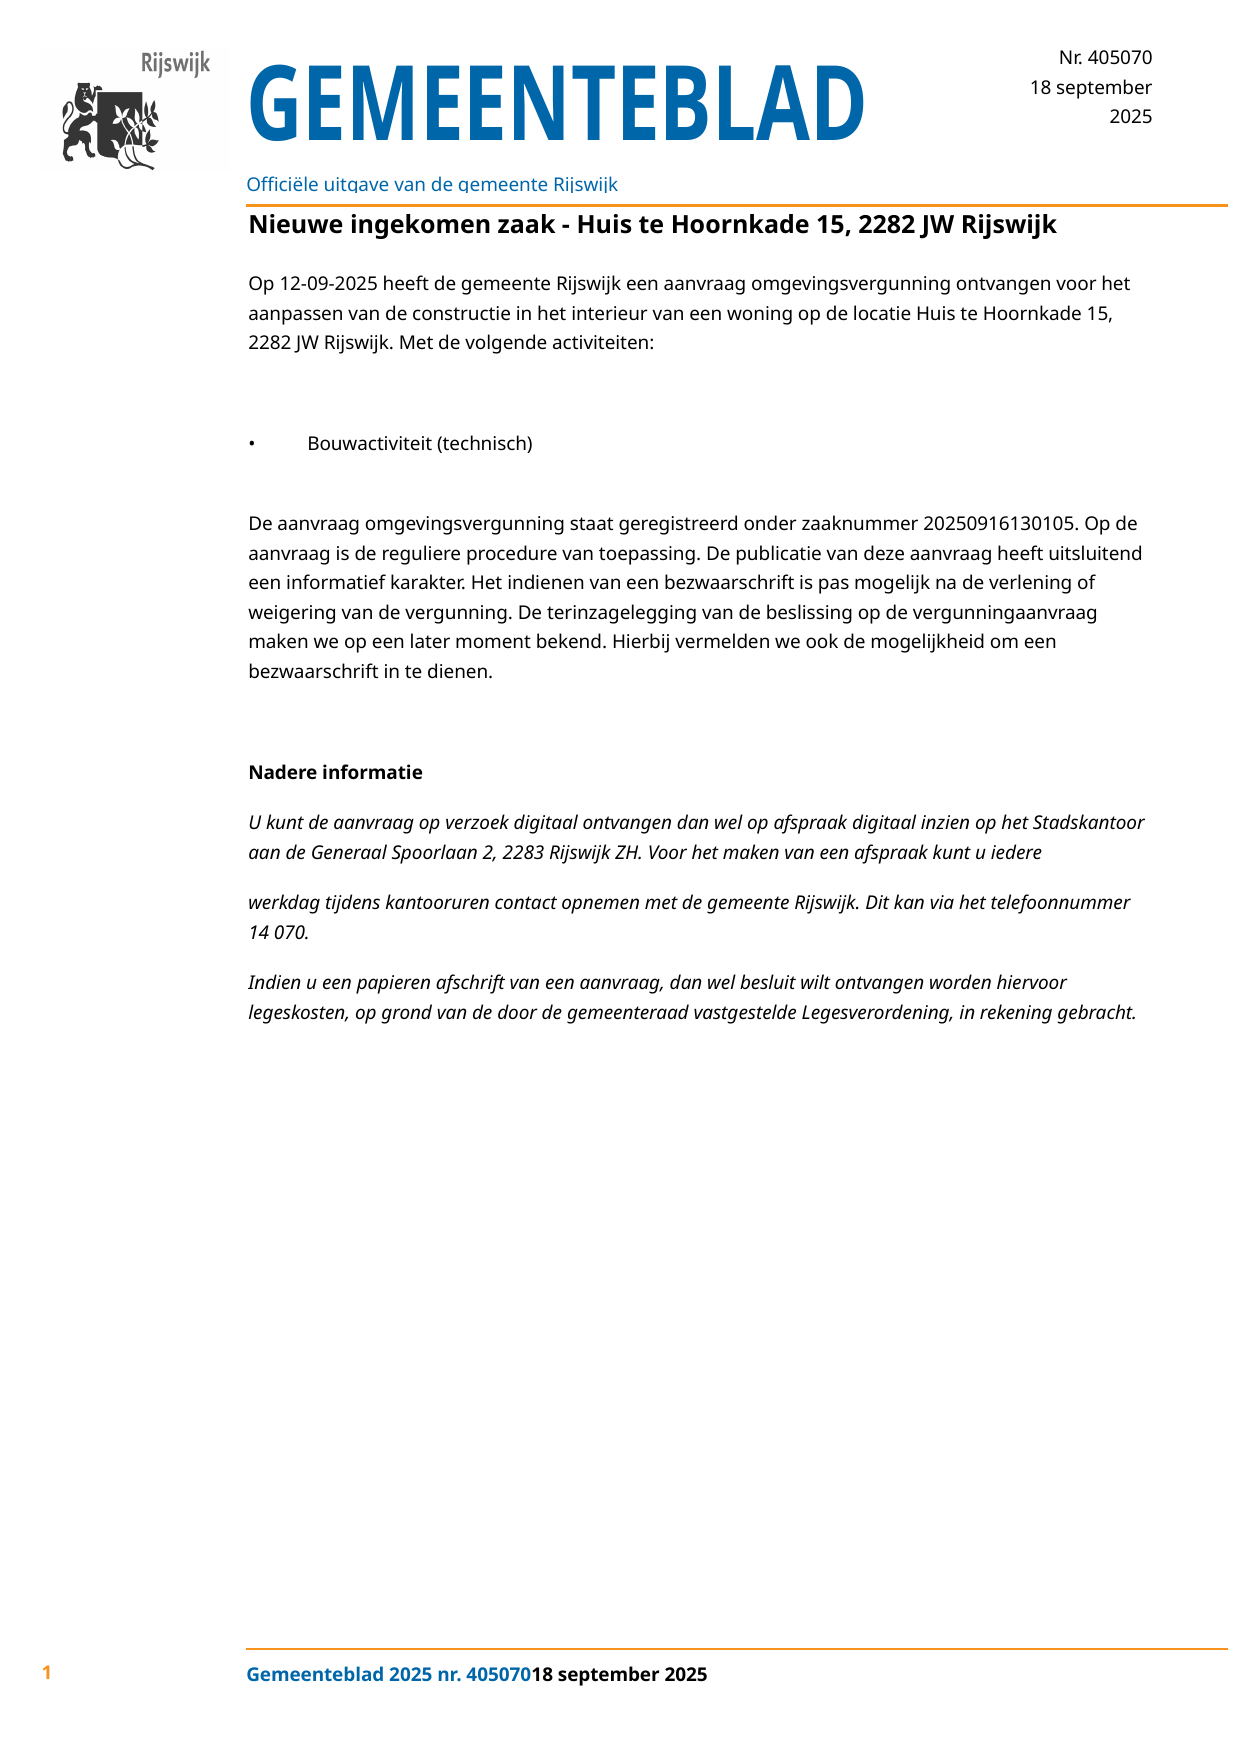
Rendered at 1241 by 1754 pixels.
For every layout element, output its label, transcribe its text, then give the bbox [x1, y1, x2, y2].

text U kunt de aanvraag op verzoek digitaal ontvangen dan wel op afspraak digitaal inzien op het Stadskantoor aan de Generaal Spoorlaan 2, 2283 Rijswijk ZH. Voor het maken van een afspraak kunt u iedere [248, 809, 1152, 865]
picture [41, 47, 231, 172]
text De aanvraag omgevingsvergunning staat geregistreerd onder zaaknummer 20250916130105. Op de aanvraag is de reguliere procedure van toepassing. De publicatie van deze aanvraag heeft uitsluitend een informatief karakter. Het indienen van een bezwaarschrift is pas mogelijk na de verlening of weigering van de vergunning. De terinzagelegging van de beslissing op de vergunningaanvraag maken we op een later moment bekend. Hierbij vermelden we ook de mogelijkheid om een bezwaarschrift in te dienen. [248, 510, 1152, 684]
text Nieuwe ingekomen zaak - Huis te Hoornkade 15, 2282 JW Rijswijk [248, 207, 1152, 241]
text Nadere informatie [248, 759, 1152, 785]
text Indien u een papieren afschrift van een aanvraag, dan wel besluit wilt ontvangen worden hiervoor legeskosten, op grond van de door de gemeenteraad vastgestelde Legesverordening, in rekening gebracht. [248, 969, 1152, 1025]
text werkdag tijdens kantooruren contact opnemen met de gemeente Rijswijk. Dit kan via het telefoonnummer 14 070. [248, 889, 1152, 945]
text Op 12-09-2025 heeft de gemeente Rijswijk een aanvraag omgevingsvergunning ontvangen voor het aanpassen van de constructie in het interieur van een woning op de locatie Huis te Hoornkade 15, 2282 JW Rijswijk. Met de volgende activiteiten: [248, 270, 1152, 355]
list Bouwactiviteit (technisch) [248, 430, 1152, 456]
